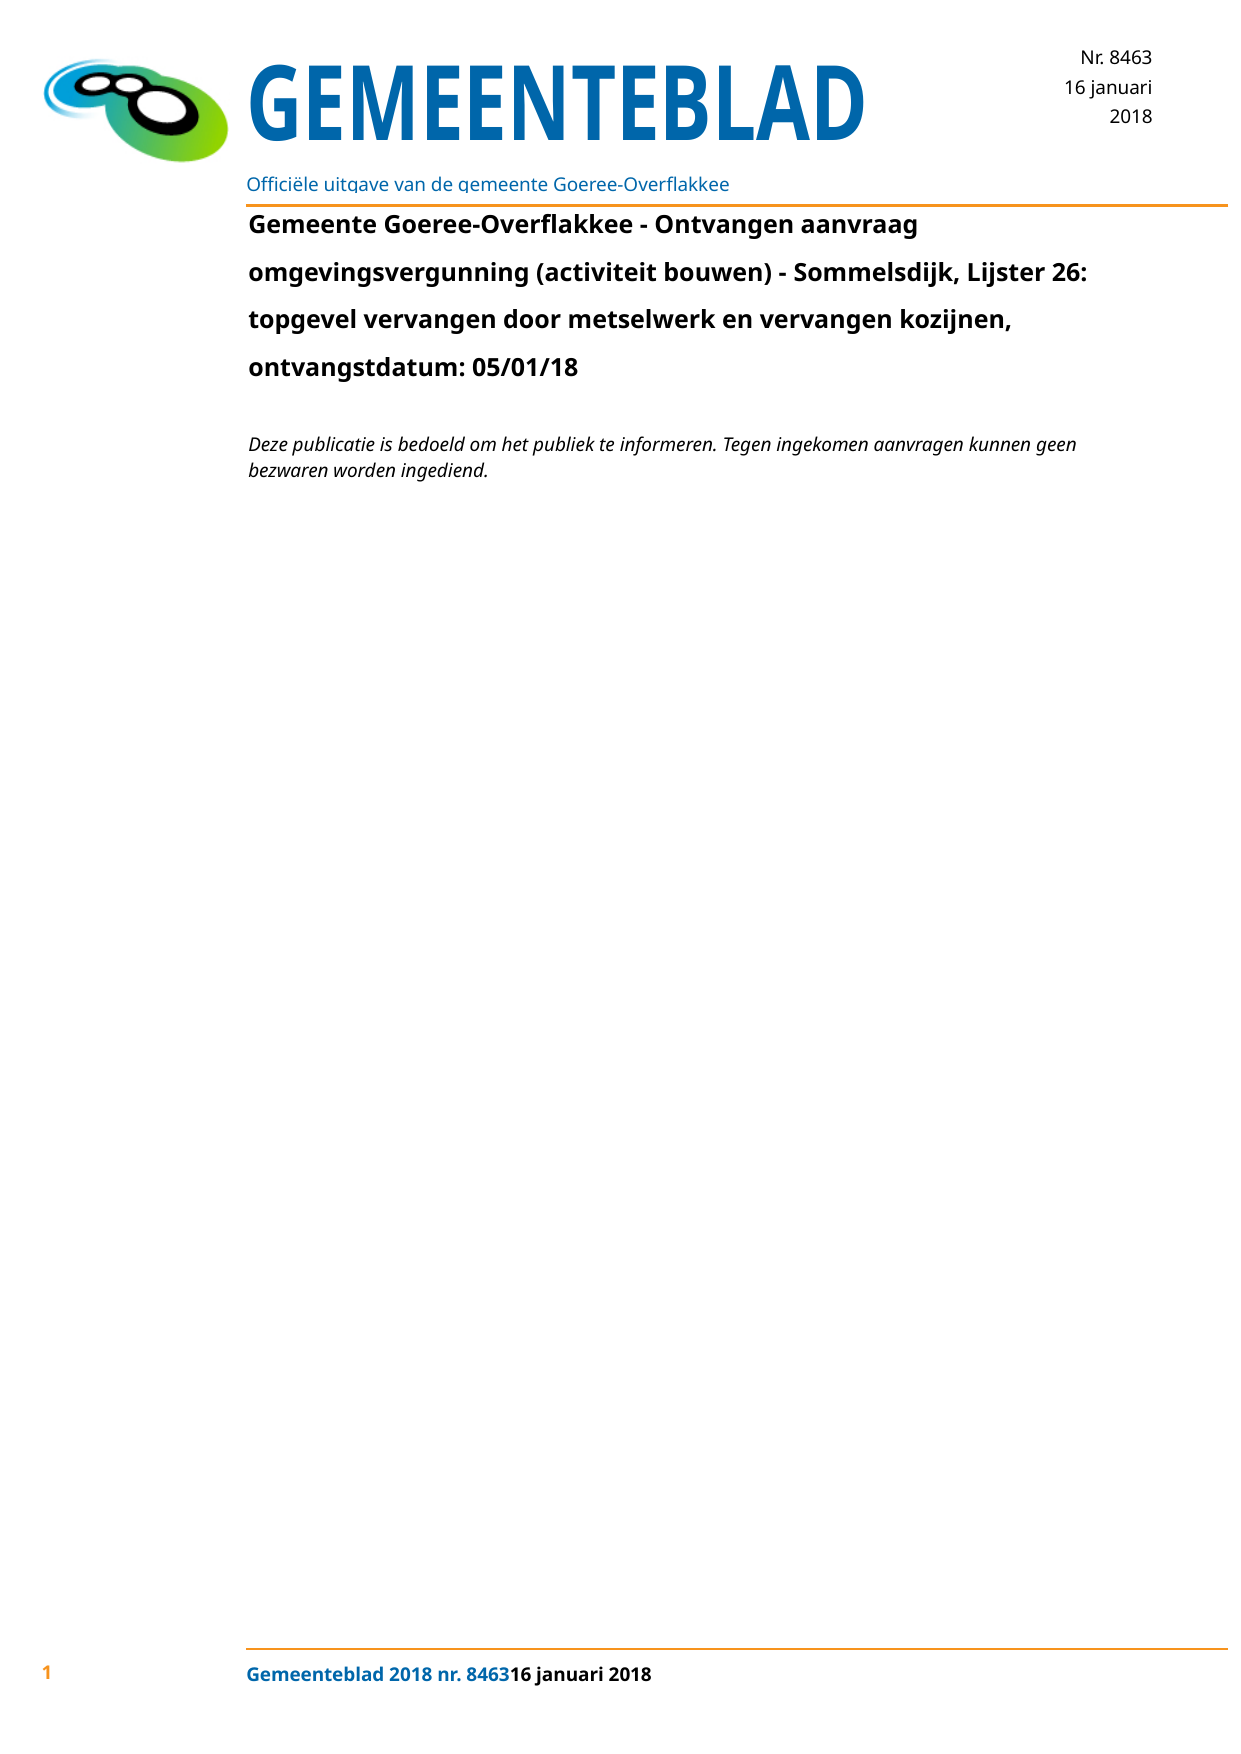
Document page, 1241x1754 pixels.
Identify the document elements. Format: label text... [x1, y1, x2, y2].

text Deze publicatie is bedoeld om het publiek te informeren. Tegen ingekomen aanvragen kunnen geen bezwaren worden ingediend. [248, 431, 1152, 483]
picture [41, 47, 231, 172]
text Gemeente Goeree-Overflakkee - Ontvangen aanvraag omgevingsvergunning (activiteit bouwen) - Sommelsdijk, Lijster 26: topgevel vervangen door metselwerk en vervangen kozijnen, ontvangstdatum: 05/01/18 [248, 207, 1152, 384]
